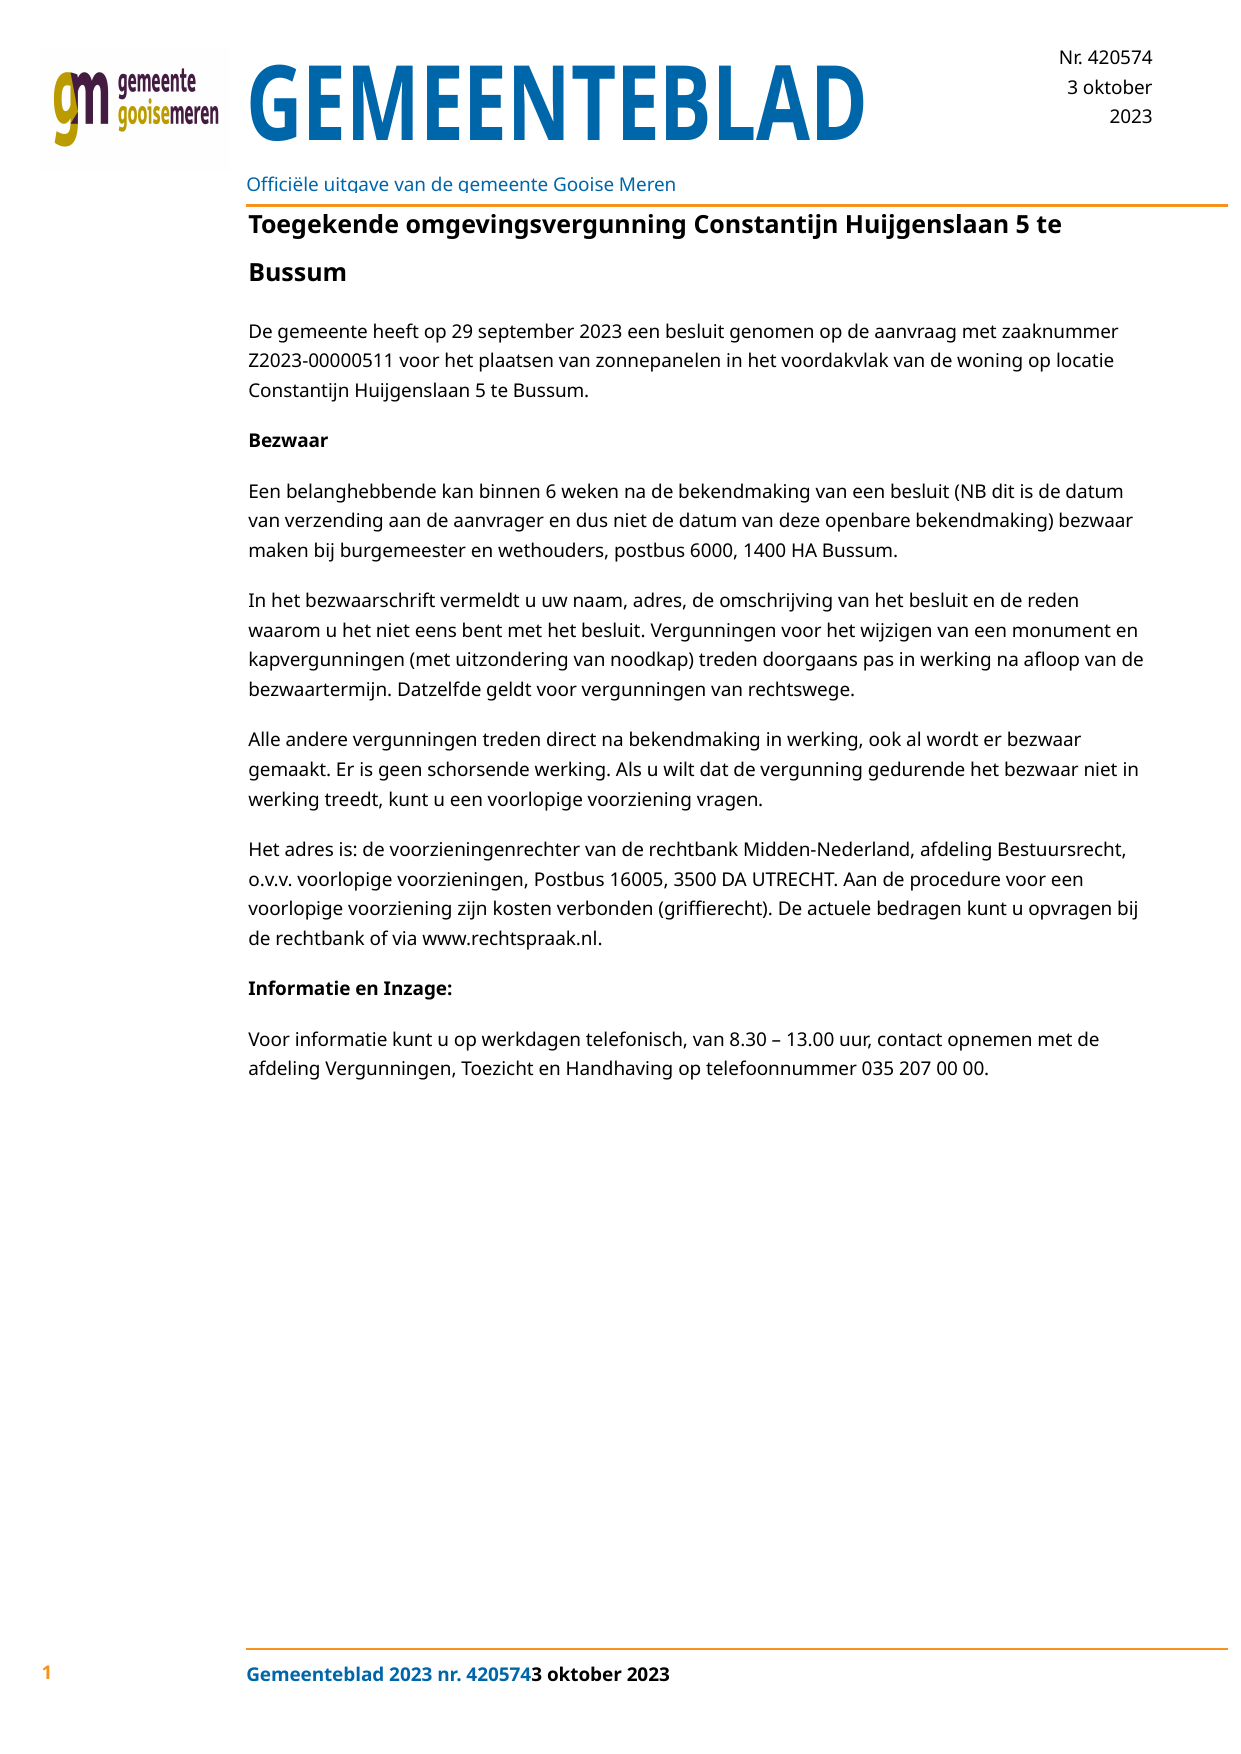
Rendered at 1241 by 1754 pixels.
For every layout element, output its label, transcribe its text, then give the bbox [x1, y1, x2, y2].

text Voor informatie kunt u op werkdagen telefonisch, van 8.30 – 13.00 uur, contact opnemen met de afdeling Vergunningen, Toezicht en Handhaving op telefoonnummer 035 207 00 00. [248, 1026, 1152, 1081]
text Bezwaar [248, 427, 1152, 453]
text De gemeente heeft op 29 september 2023 een besluit genomen op de aanvraag met zaaknummer Z2023-00000511 voor het plaatsen van zonnepanelen in het voordakvlak van de woning op locatie Constantijn Huijgenslaan 5 te Bussum. [248, 318, 1152, 403]
text In het bezwaarschrift vermeldt u uw naam, adres, de omschrijving van het besluit en de reden waarom u het niet eens bent met het besluit. Vergunningen voor het wijzigen van een monument en kapvergunningen (met uitzondering van noodkap) treden doorgaans pas in werking na afloop van de bezwaartermijn. Datzelfde geldt voor vergunningen van rechtswege. [248, 587, 1152, 702]
text Alle andere vergunningen treden direct na bekendmaking in werking, ook al wordt er bezwaar gemaakt. Er is geen schorsende werking. Als u wilt dat de vergunning gedurende het bezwaar niet in werking treedt, kunt u een voorlopige voorziening vragen. [248, 727, 1152, 812]
text Het adres is: de voorzieningenrechter van de rechtbank Midden-Nederland, afdeling Bestuursrecht, o.v.v. voorlopige voorzieningen, Postbus 16005, 3500 DA UTRECHT. Aan de procedure voor een voorlopige voorziening zijn kosten verbonden (griffierecht). De actuele bedragen kunt u opvragen bij de rechtbank of via www.rechtspraak.nl. [248, 836, 1152, 951]
text Een belanghebbende kan binnen 6 weken na de bekendmaking van een besluit (NB dit is de datum van verzending aan de aanvrager en dus niet de datum van deze openbare bekendmaking) bezwaar maken bij burgemeester en wethouders, postbus 6000, 1400 HA Bussum. [248, 478, 1152, 563]
text Informatie en Inzage: [248, 975, 1152, 1001]
picture [41, 47, 231, 172]
text Toegekende omgevingsvergunning Constantijn Huijgenslaan 5 te Bussum [248, 207, 1152, 288]
